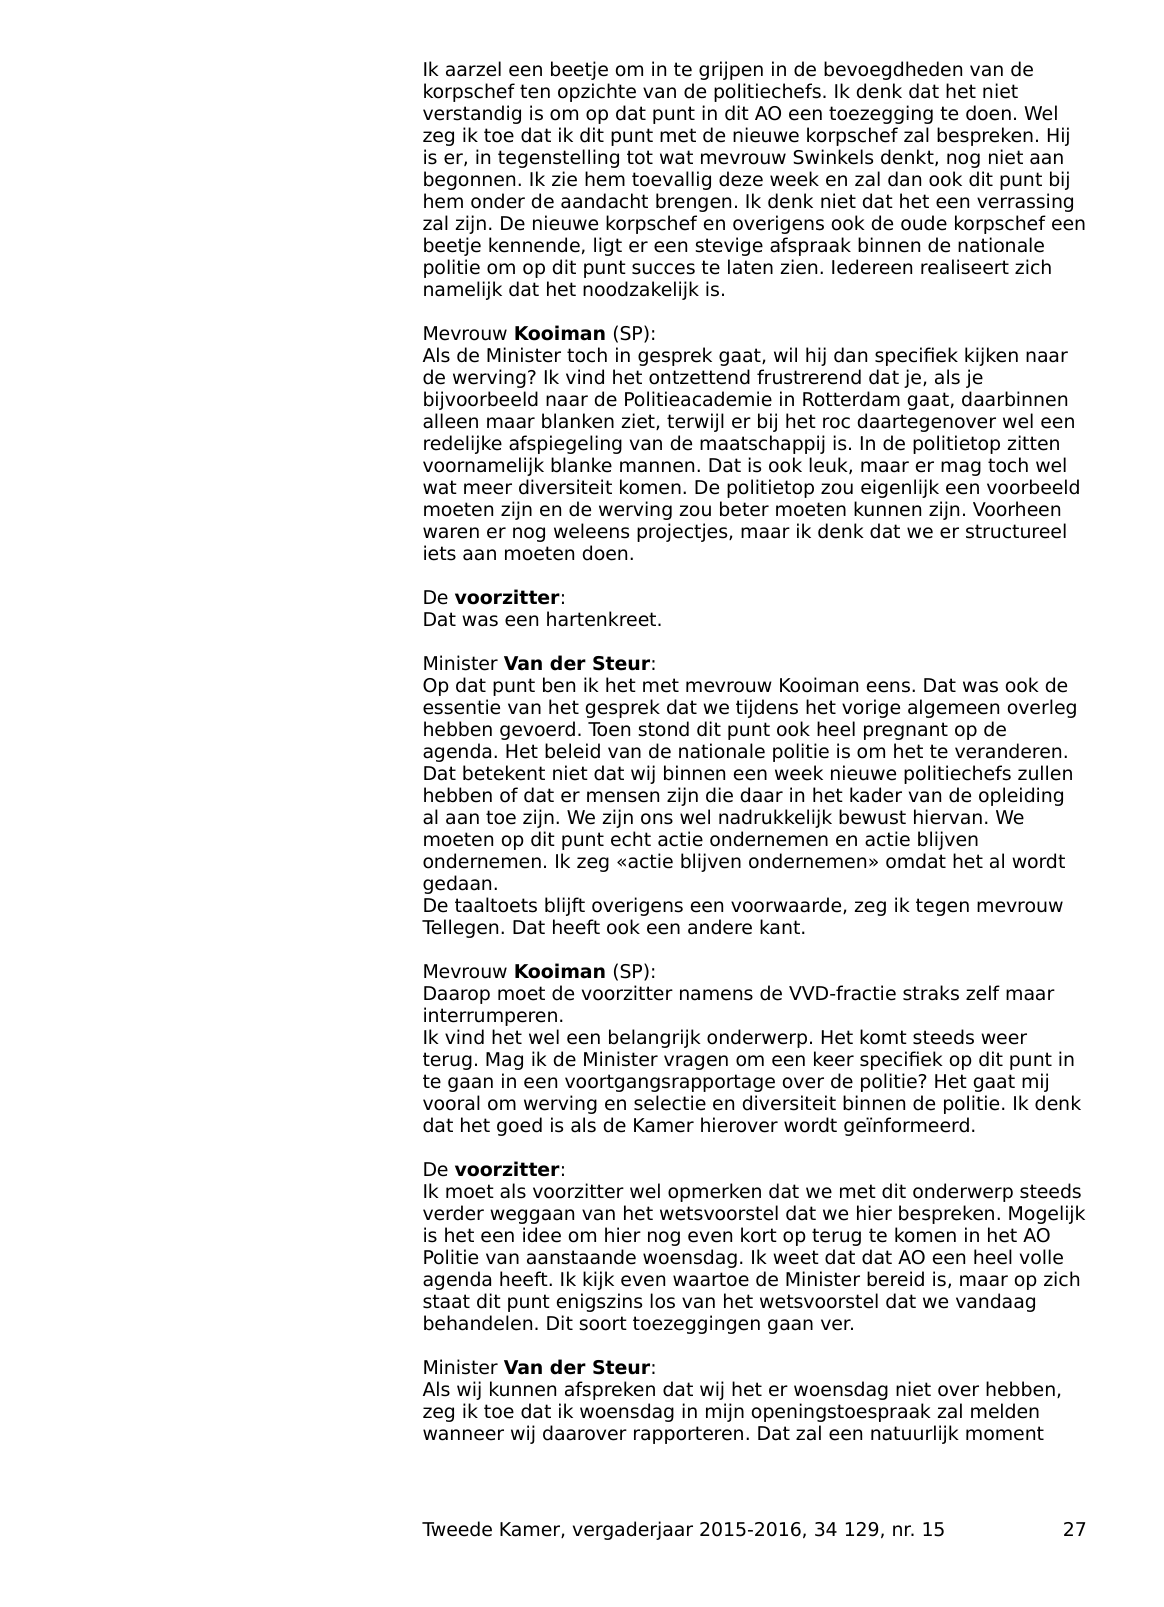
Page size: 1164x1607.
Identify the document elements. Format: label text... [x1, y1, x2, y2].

text Mevrouw Kooiman (SP): [422, 323, 1087, 345]
text Daarop moet de voorzitter namens de VVD-fractie straks zelf maar interrumperen. [422, 983, 1087, 1027]
text Op dat punt ben ik het met mevrouw Kooiman eens. Dat was ook de essentie van het gesprek dat we tijdens het vorige algemeen overleg hebben gevoerd. Toen stond dit punt ook heel pregnant op de agenda. Het beleid van de nationale politie is om het te veranderen. Dat betekent niet dat wij binnen een week nieuwe politiechefs zullen hebben of dat er mensen zijn die daar in het kader van de opleiding al aan toe zijn. We zijn ons wel nadrukkelijk bewust hiervan. We moeten op dit punt echt actie ondernemen en actie blijven ondernemen. Ik zeg «actie blijven ondernemen» omdat het al wordt gedaan. [422, 675, 1087, 895]
text Minister Van der Steur: [422, 653, 1087, 675]
text Ik aarzel een beetje om in te grijpen in de bevoegdheden van de korpschef ten opzichte van de politiechefs. Ik denk dat het niet verstandig is om op dat punt in dit AO een toezegging te doen. Wel zeg ik toe dat ik dit punt met de nieuwe korpschef zal bespreken. Hij is er, in tegenstelling tot wat mevrouw Swinkels denkt, nog niet aan begonnen. Ik zie hem toevallig deze week en zal dan ook dit punt bij hem onder de aandacht brengen. Ik denk niet dat het een verrassing zal zijn. De nieuwe korpschef en overigens ook de oude korpschef een beetje kennende, ligt er een stevige afspraak binnen de nationale politie om op dit punt succes te laten zien. Iedereen realiseert zich namelijk dat het noodzakelijk is. [422, 59, 1087, 301]
text Als de Minister toch in gesprek gaat, wil hij dan specifiek kijken naar de werving? Ik vind het ontzettend frustrerend dat je, als je bijvoorbeeld naar de Politieacademie in Rotterdam gaat, daarbinnen alleen maar blanken ziet, terwijl er bij het roc daartegenover wel een redelijke afspiegeling van de maatschappij is. In de politietop zitten voornamelijk blanke mannen. Dat is ook leuk, maar er mag toch wel wat meer diversiteit komen. De politietop zou eigenlijk een voorbeeld moeten zijn en de werving zou beter moeten kunnen zijn. Voorheen waren er nog weleens projectjes, maar ik denk dat we er structureel iets aan moeten doen. [422, 345, 1087, 565]
text Dat was een hartenkreet. [422, 609, 1087, 631]
text Als wij kunnen afspreken dat wij het er woensdag niet over hebben, zeg ik toe dat ik woensdag in mijn openingstoespraak zal melden wanneer wij daarover rapporteren. Dat zal een natuurlijk moment [422, 1379, 1087, 1445]
text De voorzitter: [422, 587, 1087, 609]
text Ik moet als voorzitter wel opmerken dat we met dit onderwerp steeds verder weggaan van het wetsvoorstel dat we hier bespreken. Mogelijk is het een idee om hier nog even kort op terug te komen in het AO Politie van aanstaande woensdag. Ik weet dat dat AO een heel volle agenda heeft. Ik kijk even waartoe de Minister bereid is, maar op zich staat dit punt enigszins los van het wetsvoorstel dat we vandaag behandelen. Dit soort toezeggingen gaan ver. [422, 1181, 1087, 1335]
text De voorzitter: [422, 1159, 1087, 1181]
text Ik vind het wel een belangrijk onderwerp. Het komt steeds weer terug. Mag ik de Minister vragen om een keer specifiek op dit punt in te gaan in een voortgangsrapportage over de politie? Het gaat mij vooral om werving en selectie en diversiteit binnen de politie. Ik denk dat het goed is als de Kamer hierover wordt geïnformeerd. [422, 1027, 1087, 1137]
text Mevrouw Kooiman (SP): [422, 961, 1087, 983]
text Minister Van der Steur: [422, 1357, 1087, 1379]
text De taaltoets blijft overigens een voorwaarde, zeg ik tegen mevrouw Tellegen. Dat heeft ook een andere kant. [422, 895, 1087, 939]
